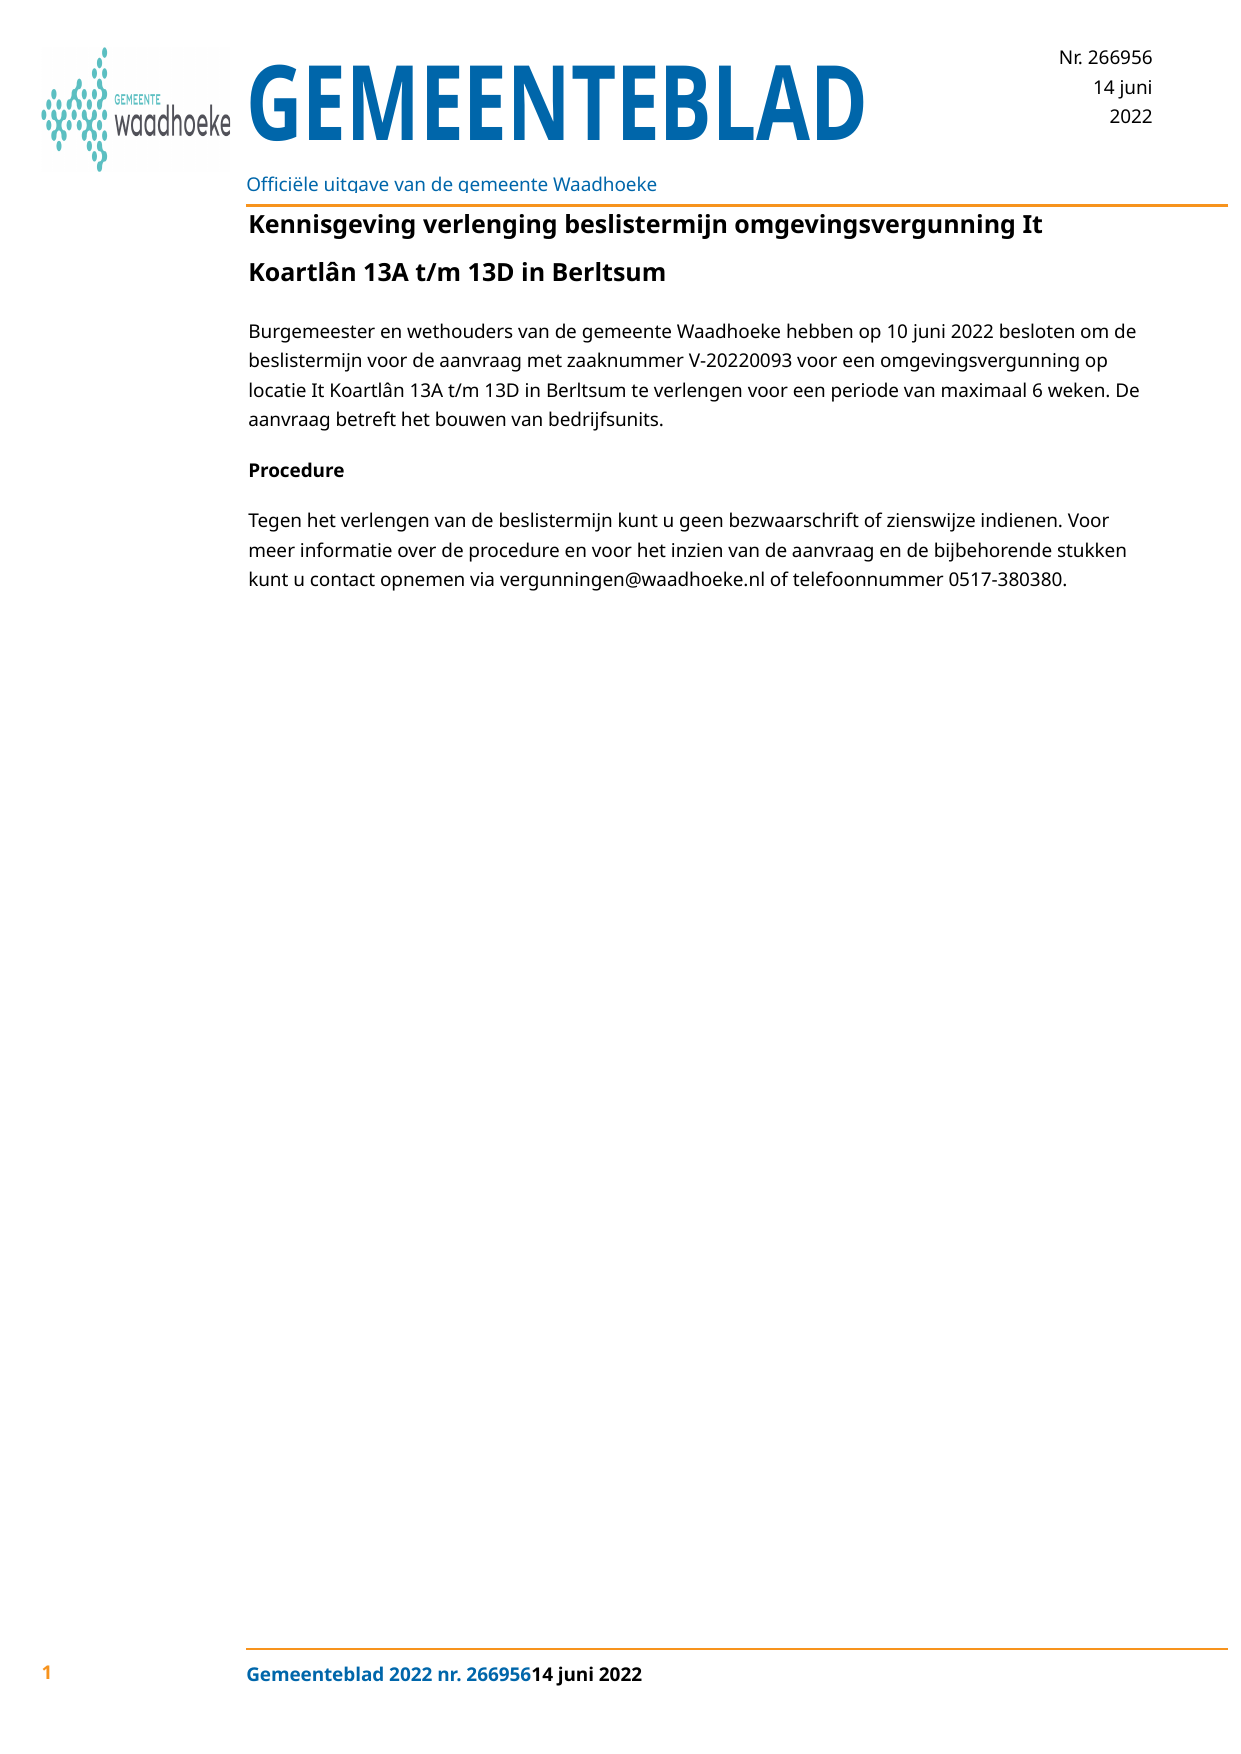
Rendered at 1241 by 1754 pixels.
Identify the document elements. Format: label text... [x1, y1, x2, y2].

text Procedure [248, 457, 1152, 483]
text Kennisgeving verlenging beslistermijn omgevingsvergunning It Koartlân 13A t/m 13D in Berltsum [248, 207, 1152, 288]
picture [41, 47, 231, 172]
text Tegen het verlengen van de beslistermijn kunt u geen bezwaarschrift of zienswijze indienen. Voor meer informatie over de procedure en voor het inzien van de aanvraag en de bijbehorende stukken kunt u contact opnemen via vergunningen@waadhoeke.nl of telefoonnummer 0517-380380. [248, 507, 1152, 592]
text Burgemeester en wethouders van de gemeente Waadhoeke hebben op 10 juni 2022 besloten om de beslistermijn voor de aanvraag met zaaknummer V-20220093 voor een omgevingsvergunning op locatie It Koartlân 13A t/m 13D in Berltsum te verlengen voor een periode van maximaal 6 weken. De aanvraag betreft het bouwen van bedrijfsunits. [248, 318, 1152, 432]
